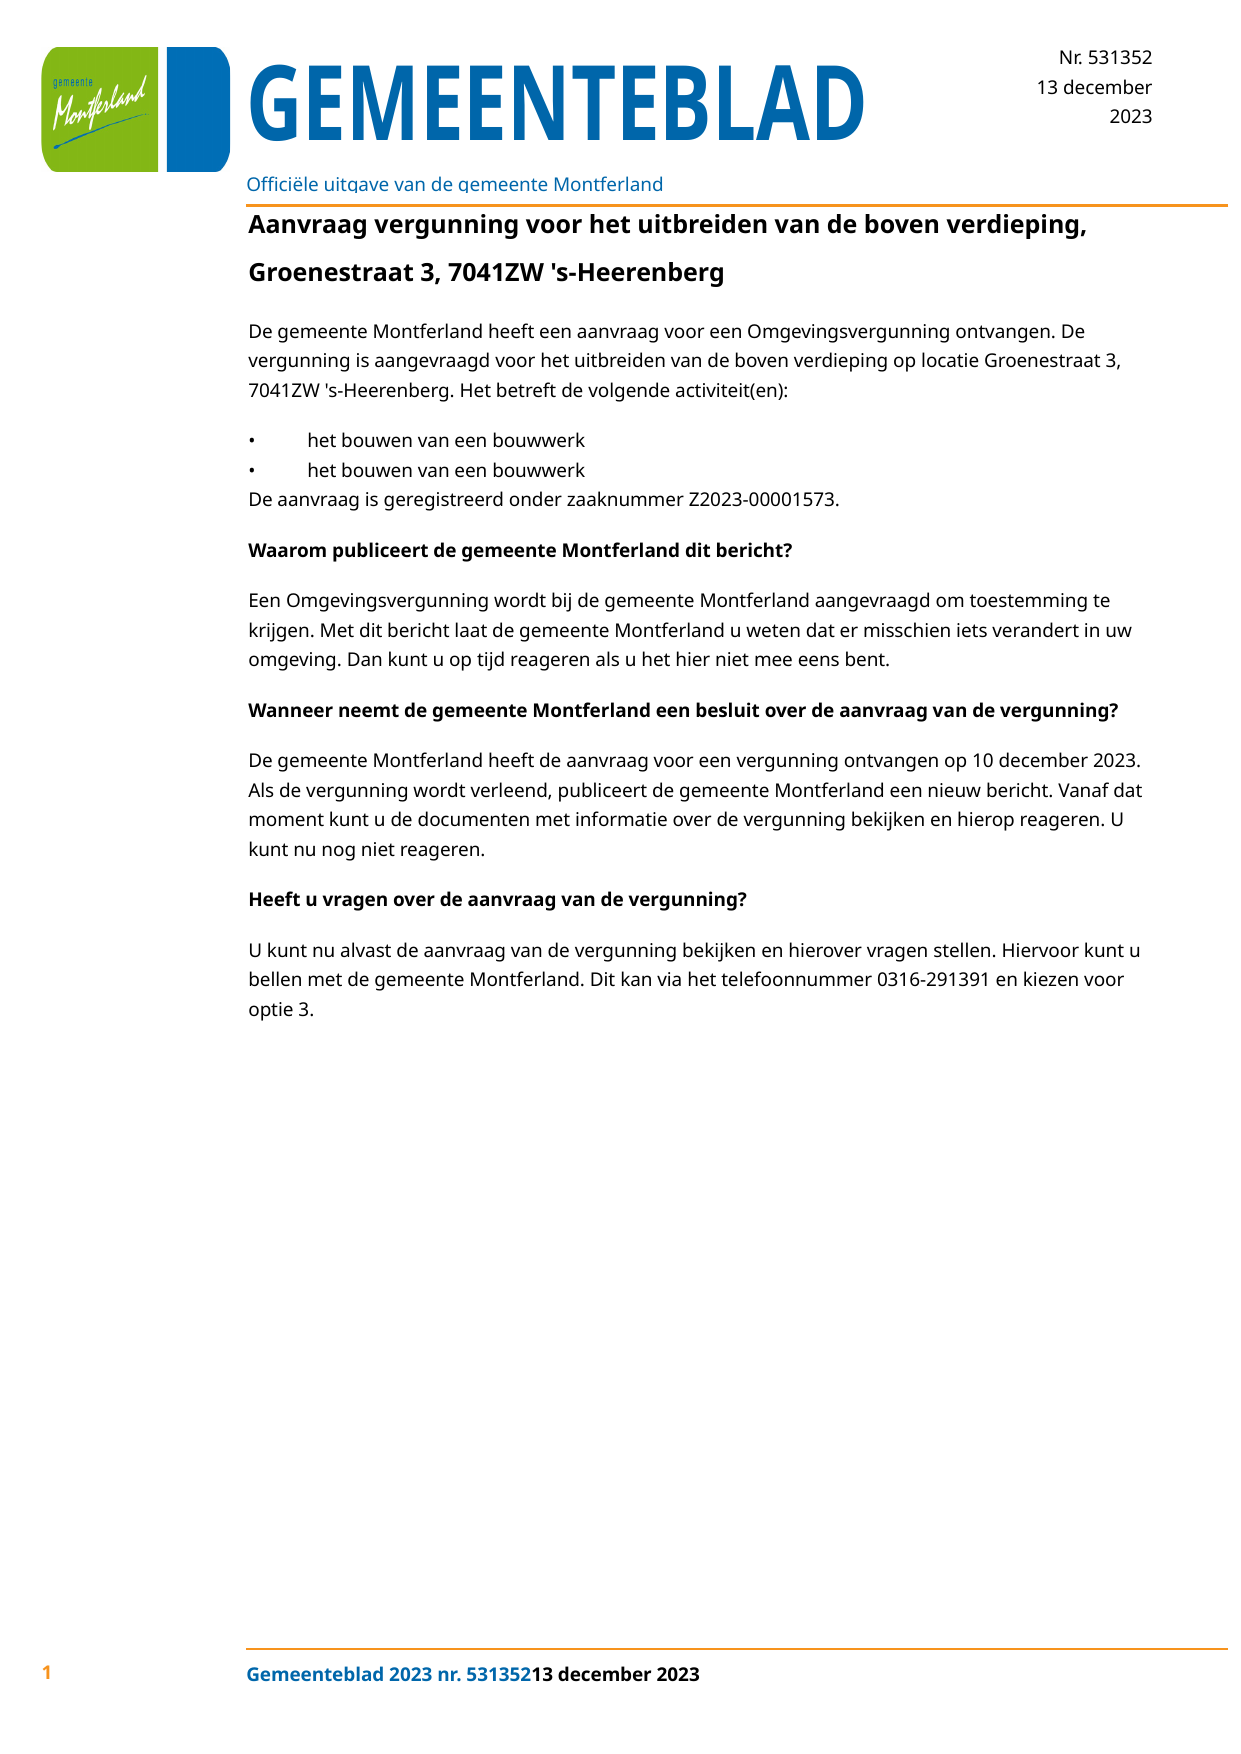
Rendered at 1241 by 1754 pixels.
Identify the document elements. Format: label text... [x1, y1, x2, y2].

list het bouwen van een bouwwerk [248, 427, 1152, 453]
list het bouwen van een bouwwerk [248, 457, 1152, 483]
text Aanvraag vergunning voor het uitbreiden van de boven verdieping, Groenestraat 3, 7041ZW 's-Heerenberg [248, 207, 1152, 288]
text Waarom publiceert de gemeente Montferland dit bericht? [248, 537, 1152, 563]
text Een Omgevingsvergunning wordt bij de gemeente Montferland aangevraagd om toestemming te krijgen. Met dit bericht laat de gemeente Montferland u weten dat er misschien iets verandert in uw omgeving. Dan kunt u op tijd reageren als u het hier niet mee eens bent. [248, 587, 1152, 672]
text De gemeente Montferland heeft de aanvraag voor een vergunning ontvangen op 10 december 2023. Als de vergunning wordt verleend, publiceert de gemeente Montferland een nieuw bericht. Vanaf dat moment kunt u de documenten met informatie over de vergunning bekijken en hierop reageren. U kunt nu nog niet reageren. [248, 747, 1152, 862]
text De aanvraag is geregistreerd onder zaaknummer Z2023-00001573. [248, 487, 1152, 512]
picture [41, 47, 231, 172]
text De gemeente Montferland heeft een aanvraag voor een Omgevingsvergunning ontvangen. De vergunning is aangevraagd voor het uitbreiden van de boven verdieping op locatie Groenestraat 3, 7041ZW 's-Heerenberg. Het betreft de volgende activiteit(en): [248, 318, 1152, 403]
text Heeft u vragen over de aanvraag van de vergunning? [248, 887, 1152, 912]
text U kunt nu alvast de aanvraag van de vergunning bekijken en hierover vragen stellen. Hiervoor kunt u bellen met de gemeente Montferland. Dit kan via het telefoonnummer 0316-291391 en kiezen voor optie 3. [248, 937, 1152, 1022]
text Wanneer neemt de gemeente Montferland een besluit over de aanvraag van de vergunning? [248, 697, 1152, 723]
